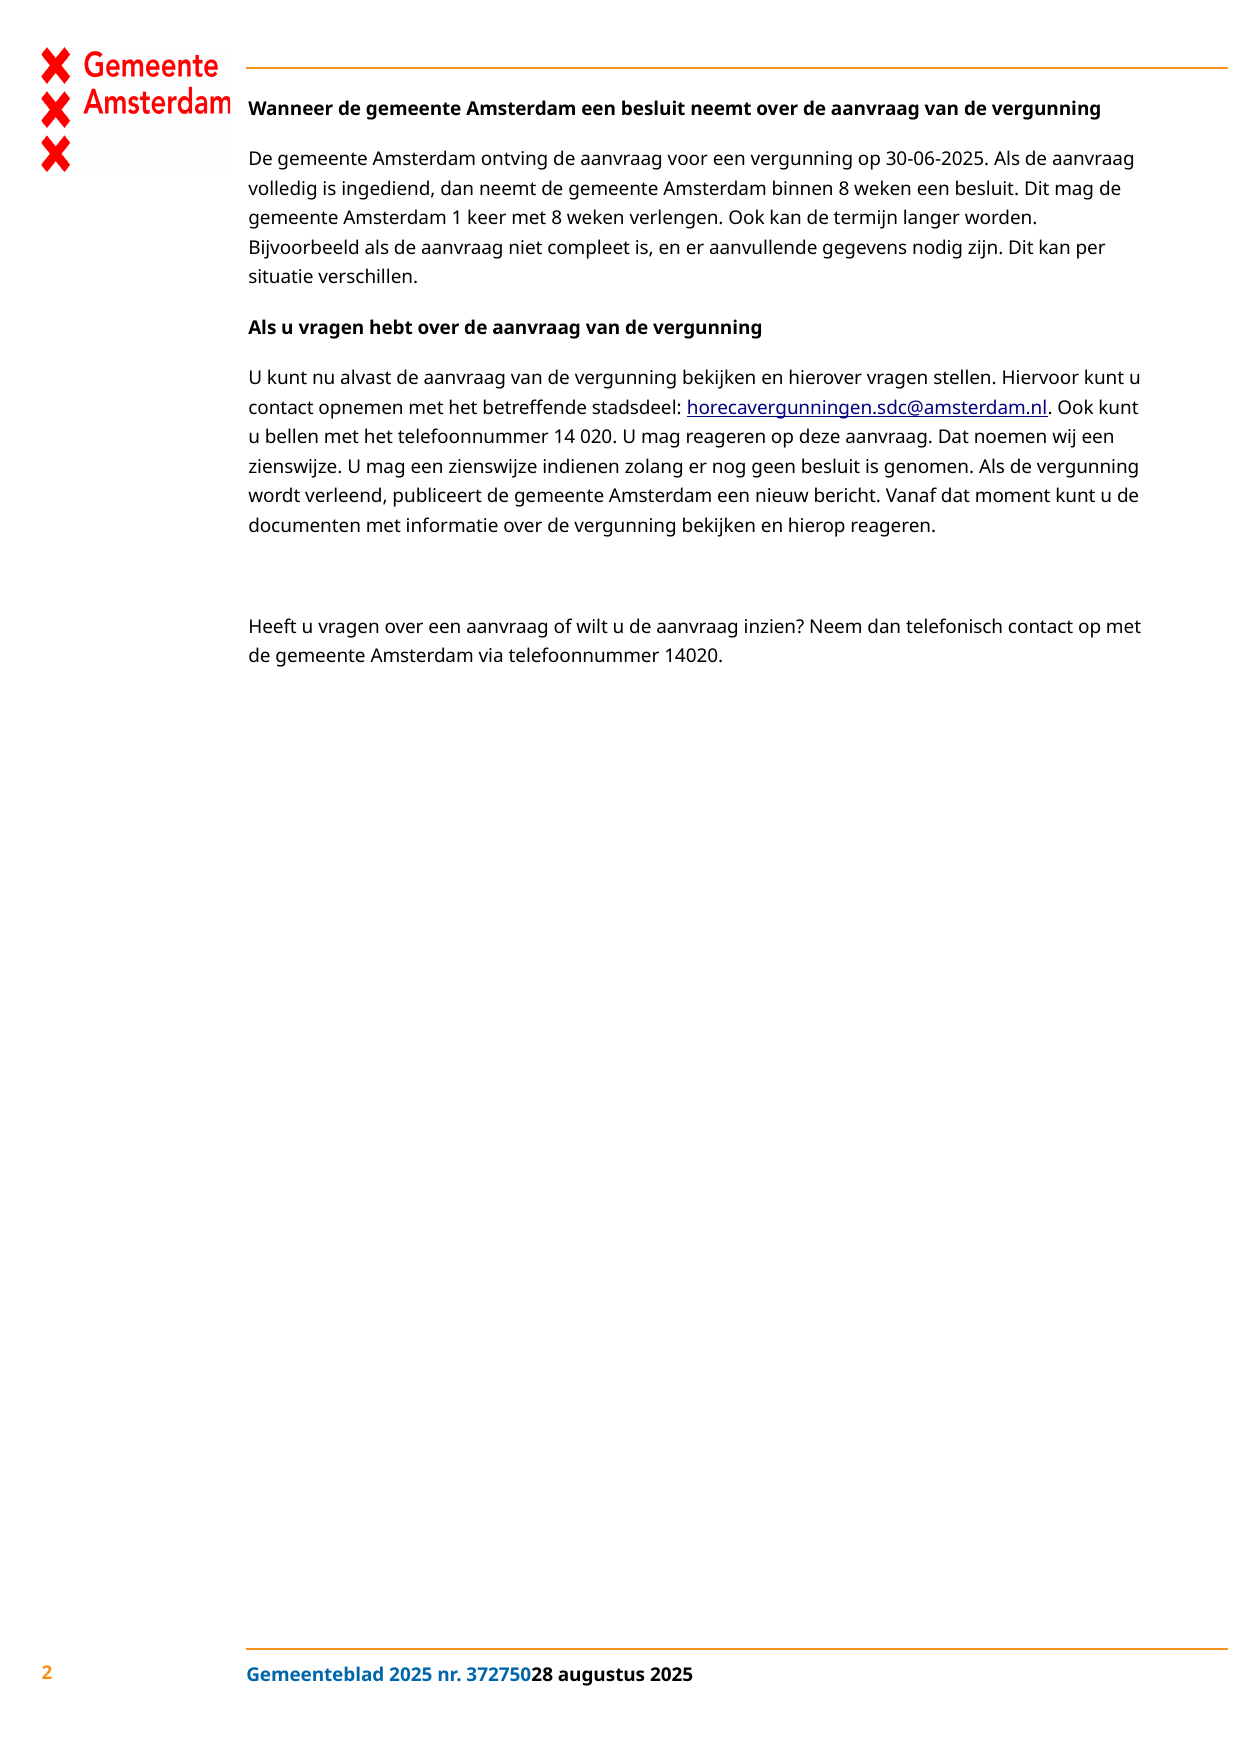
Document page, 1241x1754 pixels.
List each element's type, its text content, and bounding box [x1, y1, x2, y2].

text De gemeente Amsterdam ontving de aanvraag voor een vergunning op 30-06-2025. Als de aanvraag volledig is ingediend, dan neemt de gemeente Amsterdam binnen 8 weken een besluit. Dit mag de gemeente Amsterdam 1 keer met 8 weken verlengen. Ook kan de termijn langer worden. Bijvoorbeeld als de aanvraag niet compleet is, en er aanvullende gegevens nodig zijn. Dit kan per situatie verschillen. [248, 145, 1152, 289]
text Heeft u vragen over een aanvraag of wilt u de aanvraag inzien? Neem dan telefonisch contact op met de gemeente Amsterdam via telefoonnummer 14020. [248, 613, 1152, 668]
text Wanneer de gemeente Amsterdam een besluit neemt over de aanvraag van de vergunning [248, 95, 1152, 121]
picture [41, 47, 231, 172]
text U kunt nu alvast de aanvraag van de vergunning bekijken en hierover vragen stellen. Hiervoor kunt u contact opnemen met het betreffende stadsdeel: horecavergunningen.sdc@amsterdam.nl. Ook kunt u bellen met het telefoonnummer 14 020. U mag reageren op deze aanvraag. Dat noemen wij een zienswijze. U mag een zienswijze indienen zolang er nog geen besluit is genomen. Als de vergunning wordt verleend, publiceert de gemeente Amsterdam een nieuw bericht. Vanaf dat moment kunt u de documenten met informatie over de vergunning bekijken en hierop reageren. [248, 364, 1152, 538]
text Als u vragen hebt over de aanvraag van de vergunning [248, 314, 1152, 340]
